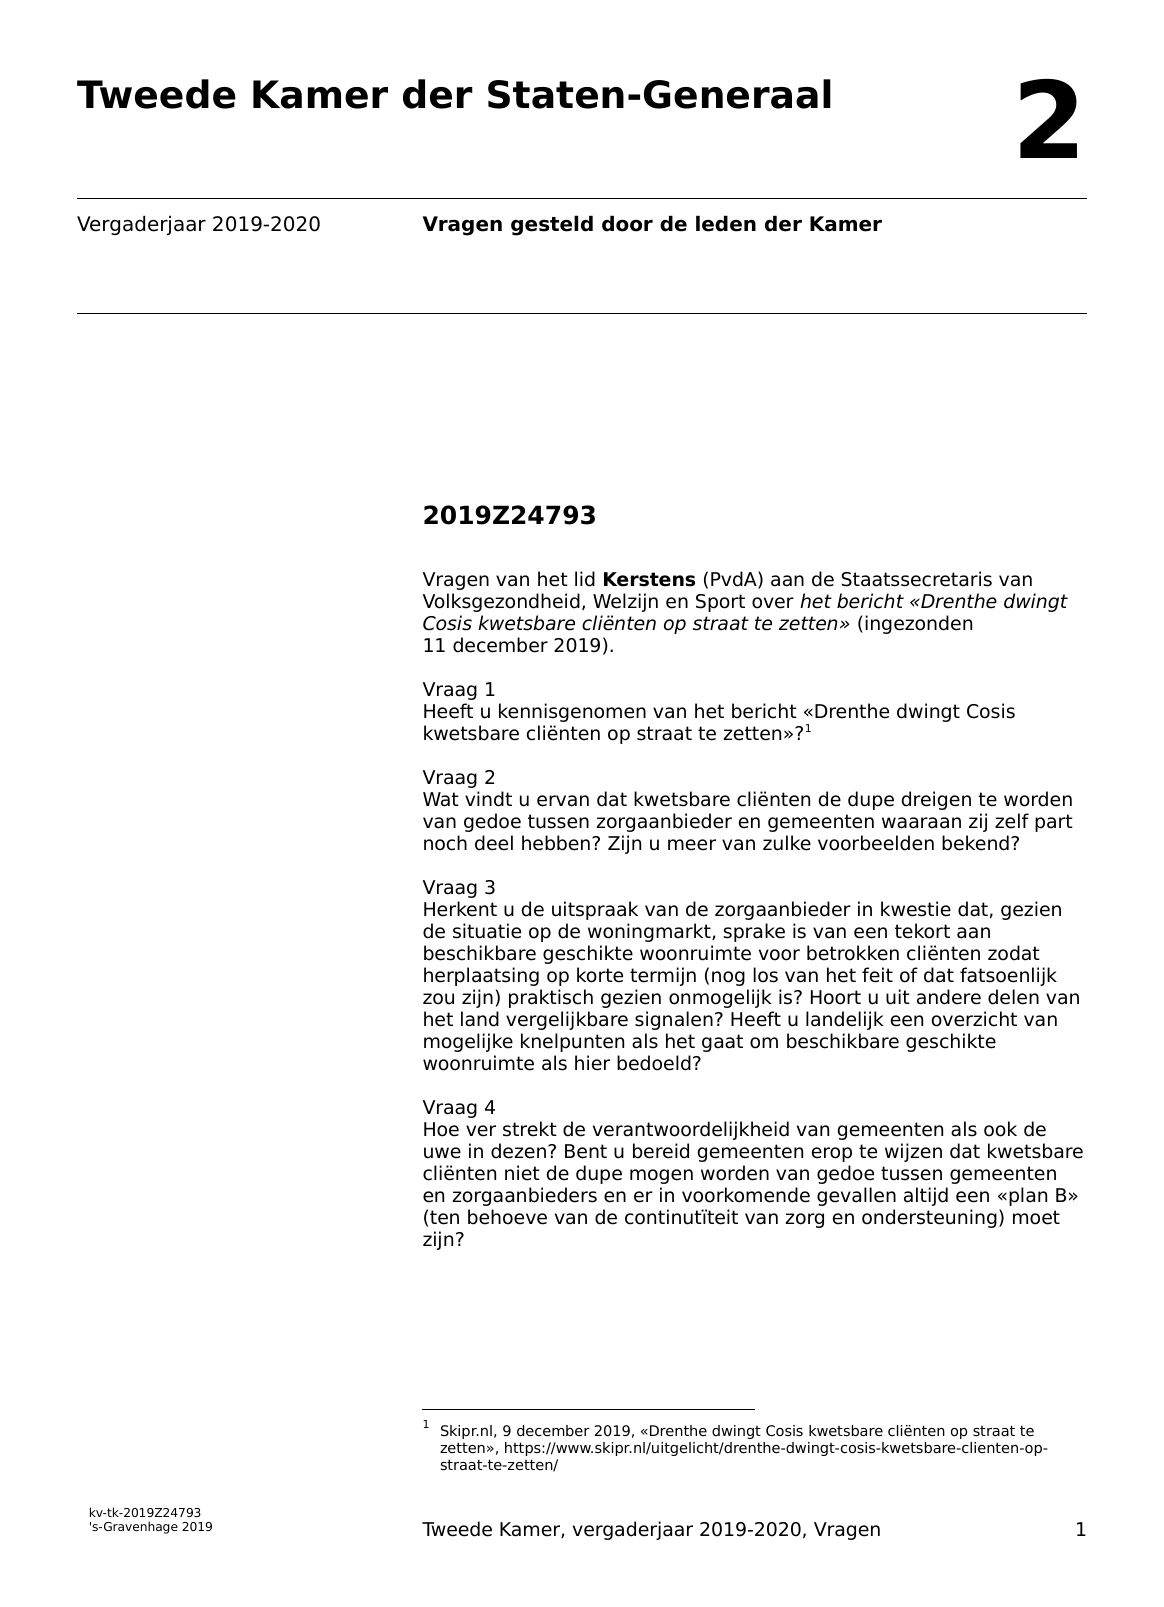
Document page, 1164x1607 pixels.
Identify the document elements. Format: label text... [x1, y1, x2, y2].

table_cell Vergaderjaar 2019-2020 [77, 199, 422, 313]
text Hoe ver strekt de verantwoordelijkheid van gemeenten als ook de uwe in dezen? Bent u bereid gemeenten erop te wijzen dat kwetsbare cliënten niet de dupe mogen worden van gedoe tussen gemeenten en zorgaanbieders en er in voorkomende gevallen altijd een «plan B» (ten behoeve van de continutïteit van zorg en ondersteuning) moet zijn? [422, 1119, 1087, 1251]
text Vraag 4 [422, 1097, 1087, 1119]
text Vragen van het lid Kerstens (PvdA) aan de Staatssecretaris van Volksgezondheid, Welzijn en Sport over het bericht «Drenthe dwingt Cosis kwetsbare cliënten op straat te zetten» (ingezonden 11 december 2019). [422, 569, 1087, 657]
text 2019Z24793 [422, 501, 1087, 531]
text Wat vindt u ervan dat kwetsbare cliënten de dupe dreigen te worden van gedoe tussen zorgaanbieder en gemeenten waaraan zij zelf part noch deel hebben? Zijn u meer van zulke voorbeelden bekend? [422, 789, 1087, 855]
table_header Tweede Kamer der Staten-Generaal [77, 59, 886, 198]
table_cell Vragen gesteld door de leden der Kamer [422, 199, 1087, 313]
text kv-tk-2019Z24793 [88, 1506, 323, 1520]
text Vraag 2 [422, 767, 1087, 789]
text Heeft u kennisgenomen van het bericht «Drenthe dwingt Cosis kwetsbare cliënten op straat te zetten»? [422, 701, 1087, 745]
text Skipr.nl, 9 december 2019, «Drenthe dwingt Cosis kwetsbare cliënten op straat te zetten», https://www.skipr.nl/uitgelicht/drenthe-dwingt-cosis-kwetsbare-clienten-op-straat-te-zetten/ [422, 1418, 1087, 1474]
text Herkent u de uitspraak van de zorgaanbieder in kwestie dat, gezien de situatie op de woningmarkt, sprake is van een tekort aan beschikbare geschikte woonruimte voor betrokken cliënten zodat herplaatsing op korte termijn (nog los van het feit of dat fatsoenlijk zou zijn) praktisch gezien onmogelijk is? Hoort u uit andere delen van het land vergelijkbare signalen? Heeft u landelijk een overzicht van mogelijke knelpunten als het gaat om beschikbare geschikte woonruimte als hier bedoeld? [422, 899, 1087, 1075]
text Vraag 3 [422, 877, 1087, 899]
table_header 2 [886, 59, 1087, 198]
text Vraag 1 [422, 679, 1087, 701]
text 's-Gravenhage 2019 [88, 1520, 323, 1534]
